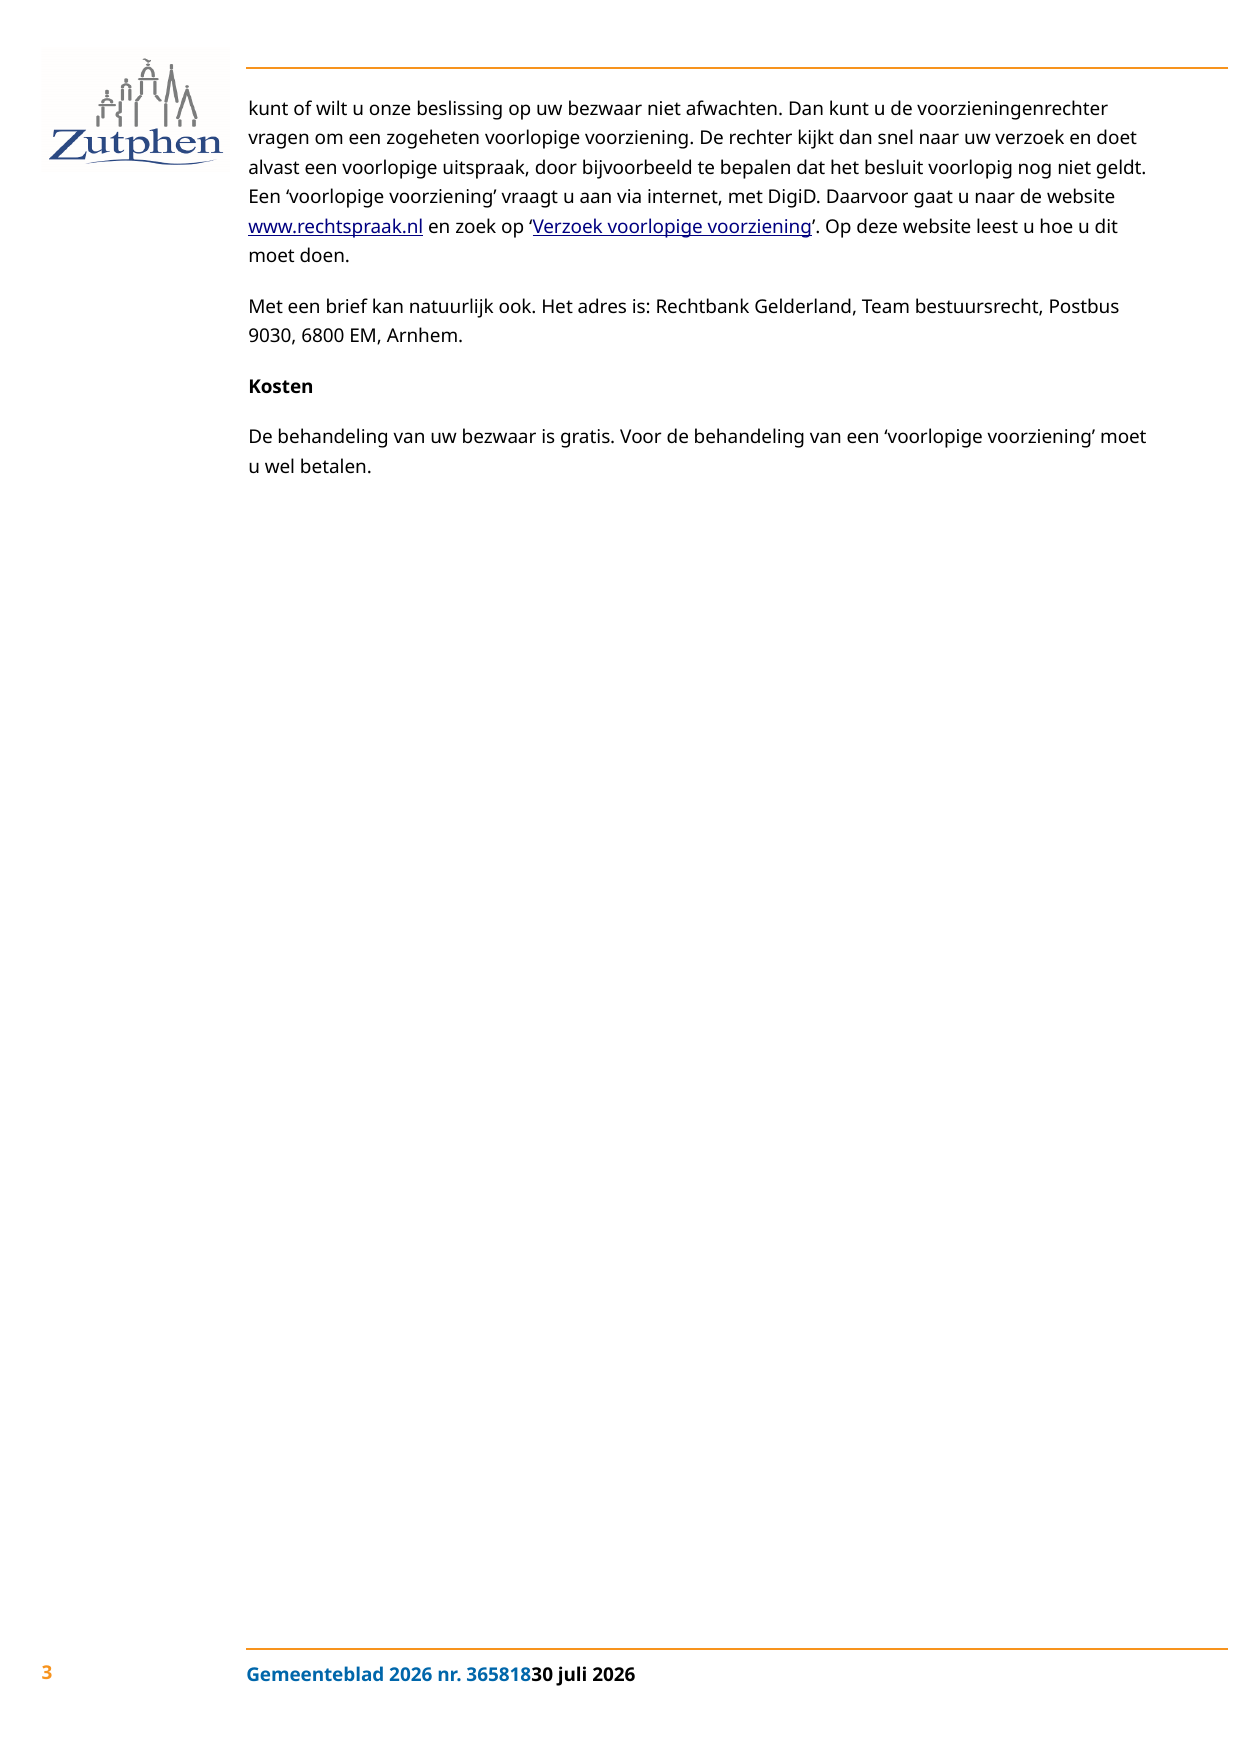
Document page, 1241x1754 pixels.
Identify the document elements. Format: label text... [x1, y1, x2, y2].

text Kosten [248, 373, 1152, 399]
picture [41, 47, 231, 172]
text De behandeling van uw bezwaar is gratis. Voor de behandeling van een ‘voorlopige voorziening’ moet u wel betalen. [248, 423, 1152, 479]
text kunt of wilt u onze beslissing op uw bezwaar niet afwachten. Dan kunt u de voorzieningenrechter vragen om een zogeheten voorlopige voorziening. De rechter kijkt dan snel naar uw verzoek en doet alvast een voorlopige uitspraak, door bijvoorbeeld te bepalen dat het besluit voorlopig nog niet geldt. Een ‘voorlopige voorziening’ vraagt u aan via internet, met DigiD. Daarvoor gaat u naar de website www.rechtspraak.nl en zoek op ‘Verzoek voorlopige voorziening’. Op deze website leest u hoe u dit moet doen. [248, 95, 1152, 268]
text Met een brief kan natuurlijk ook. Het adres is: Rechtbank Gelderland, Team bestuursrecht, Postbus 9030, 6800 EM, Arnhem. [248, 293, 1152, 348]
